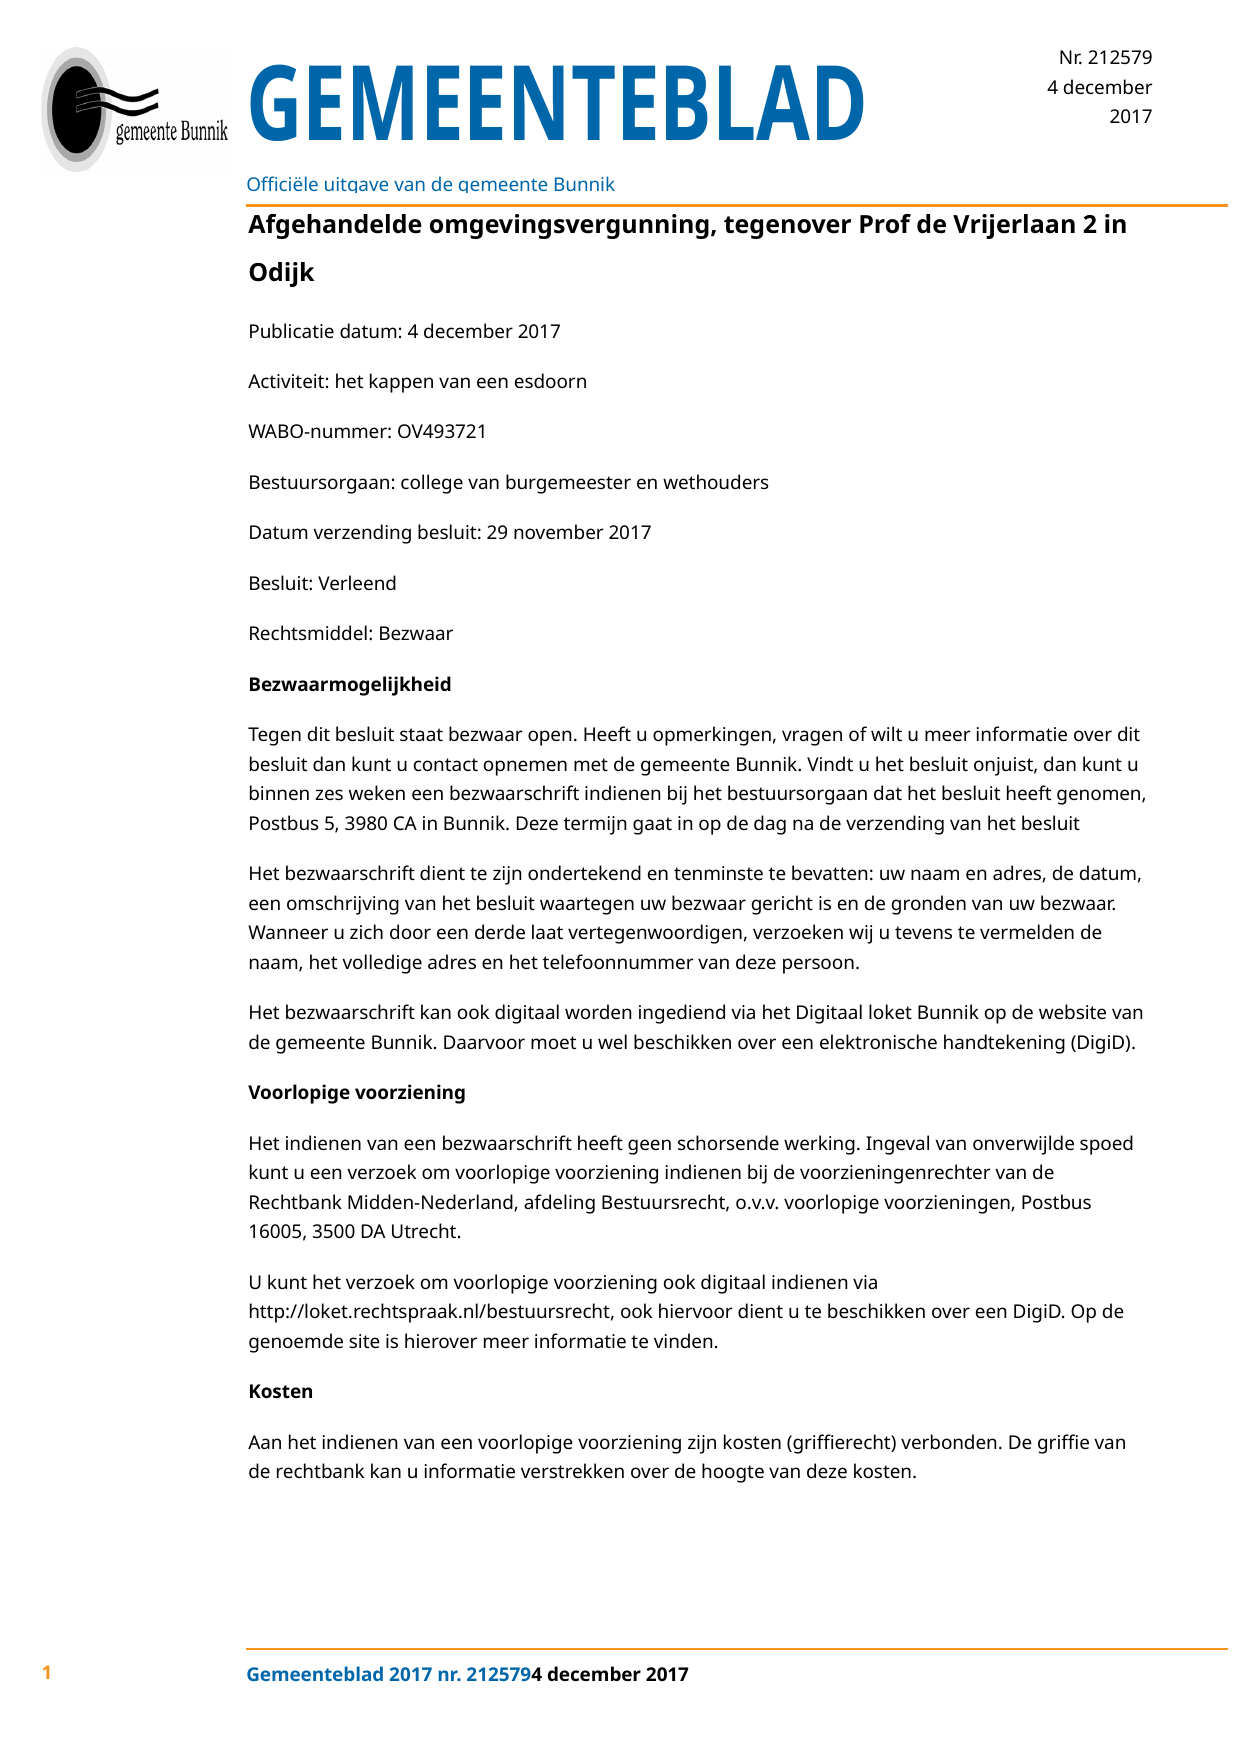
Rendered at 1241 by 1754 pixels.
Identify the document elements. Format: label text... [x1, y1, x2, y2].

text Rechtsmiddel: Bezwaar [248, 620, 1152, 646]
picture [41, 47, 231, 172]
text Bestuursorgaan: college van burgemeester en wethouders [248, 469, 1152, 495]
text Het bezwaarschrift dient te zijn ondertekend en tenminste te bevatten: uw naam en adres, de datum, een omschrijving van het besluit waartegen uw bezwaar gericht is en de gronden van uw bezwaar. Wanneer u zich door een derde laat vertegenwoordigen, verzoeken wij u tevens te vermelden de naam, het volledige adres en het telefoonnummer van deze persoon. [248, 860, 1152, 975]
text Activiteit: het kappen van een esdoorn [248, 368, 1152, 394]
text WABO-nummer: OV493721 [248, 419, 1152, 444]
text Publicatie datum: 4 december 2017 [248, 318, 1152, 344]
text Afgehandelde omgevingsvergunning, tegenover Prof de Vrijerlaan 2 in Odijk [248, 207, 1152, 288]
text Het bezwaarschrift kan ook digitaal worden ingediend via het Digitaal loket Bunnik op de website van de gemeente Bunnik. Daarvoor moet u wel beschikken over een elektronische handtekening (DigiD). [248, 999, 1152, 1055]
text Bezwaarmogelijkheid [248, 671, 1152, 697]
text Kosten [248, 1379, 1152, 1404]
text Het indienen van een bezwaarschrift heeft geen schorsende werking. Ingeval van onverwijlde spoed kunt u een verzoek om voorlopige voorziening indienen bij de voorzieningenrechter van de Rechtbank Midden-Nederland, afdeling Bestuursrecht, o.v.v. voorlopige voorzieningen, Postbus 16005, 3500 DA Utrecht. [248, 1130, 1152, 1244]
text Besluit: Verleend [248, 570, 1152, 596]
text Tegen dit besluit staat bezwaar open. Heeft u opmerkingen, vragen of wilt u meer informatie over dit besluit dan kunt u contact opnemen met de gemeente Bunnik. Vindt u het besluit onjuist, dan kunt u binnen zes weken een bezwaarschrift indienen bij het bestuursorgaan dat het besluit heeft genomen, Postbus 5, 3980 CA in Bunnik. Deze termijn gaat in op de dag na de verzending van het besluit [248, 721, 1152, 836]
text Aan het indienen van een voorlopige voorziening zijn kosten (griffierecht) verbonden. De griffie van de rechtbank kan u informatie verstrekken over de hoogte van deze kosten. [248, 1429, 1152, 1484]
text U kunt het verzoek om voorlopige voorziening ook digitaal indienen via http://loket.rechtspraak.nl/bestuursrecht, ook hiervoor dient u te beschikken over een DigiD. Op de genoemde site is hierover meer informatie te vinden. [248, 1269, 1152, 1354]
text Datum verzending besluit: 29 november 2017 [248, 519, 1152, 545]
text Voorlopige voorziening [248, 1079, 1152, 1105]
